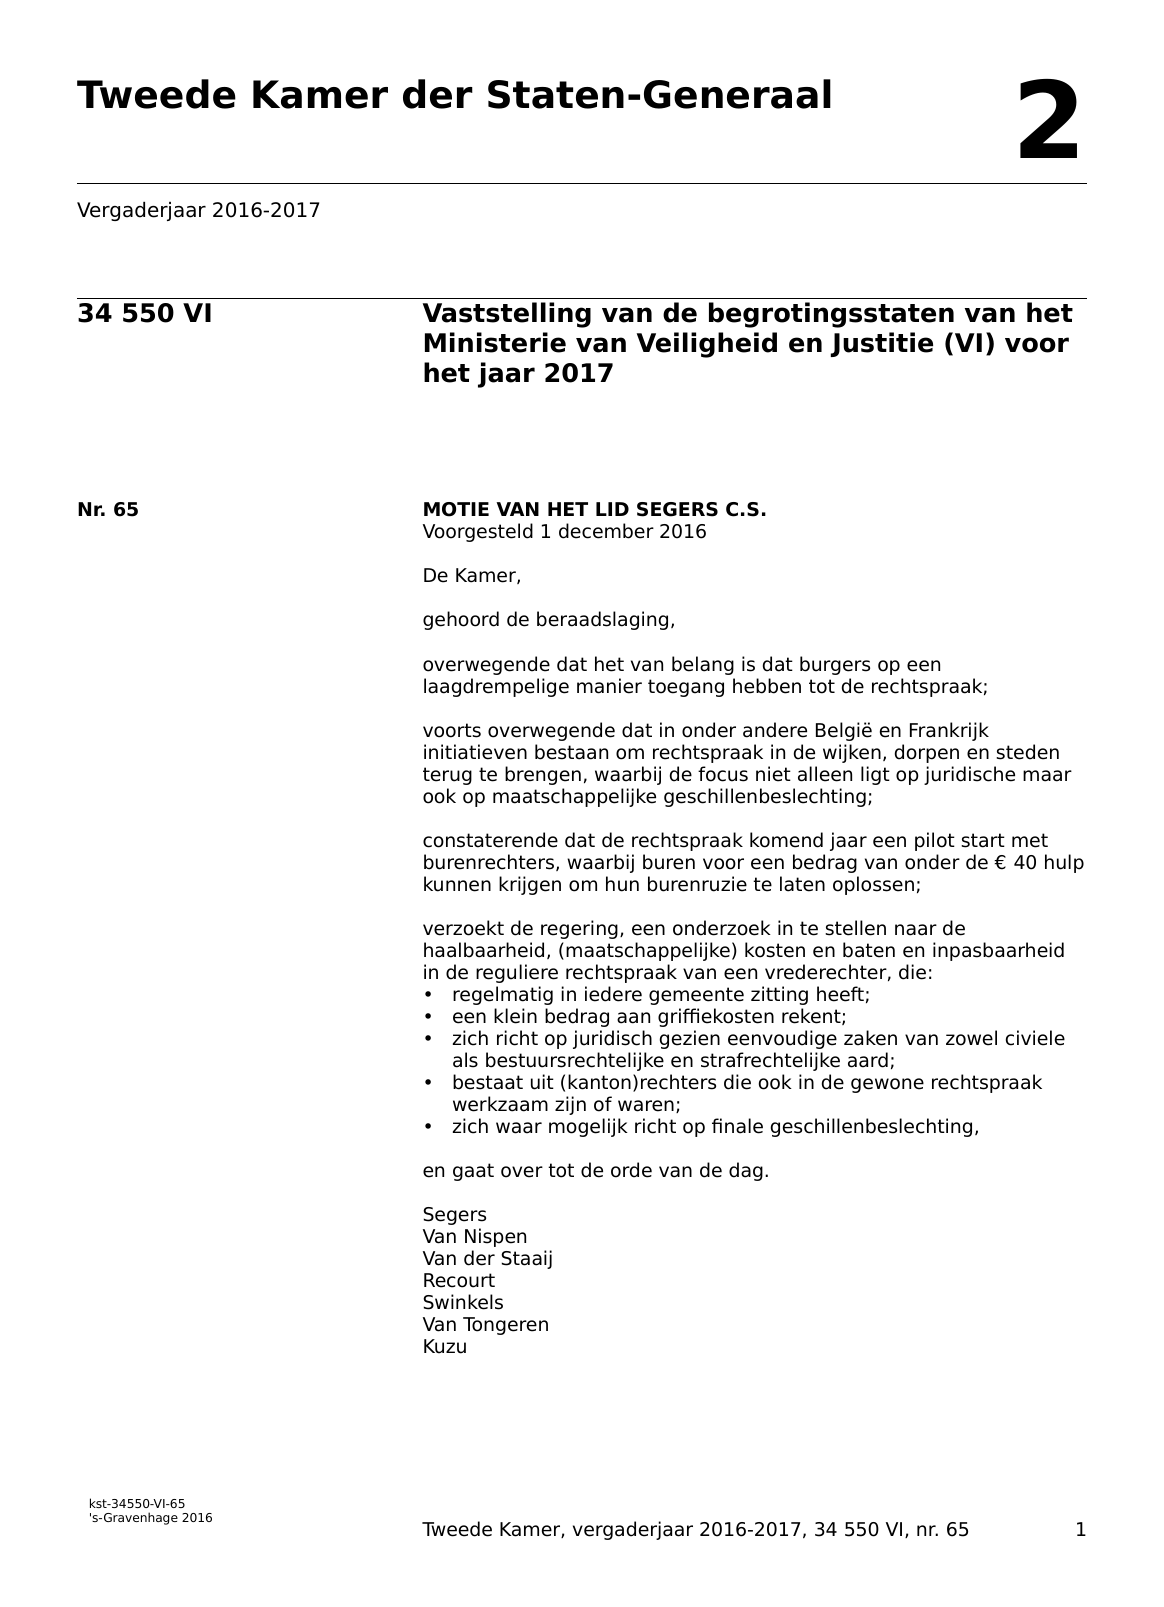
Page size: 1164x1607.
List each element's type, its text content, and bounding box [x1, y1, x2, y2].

text • regelmatig in iedere gemeente zitting heeft; [422, 984, 1087, 1006]
text • zich waar mogelijk richt op finale geschillenbeslechting, [422, 1116, 1087, 1138]
text Van Nispen [422, 1226, 1087, 1248]
text Van Tongeren [422, 1314, 1087, 1336]
text • een klein bedrag aan griffiekosten rekent; [422, 1006, 1087, 1028]
subtitle 34 550 VI Vaststelling van de begrotingsstaten van het Ministerie van Veiligheid en Justitie (VI) voor het jaar 2017 [77, 299, 1087, 388]
text en gaat over tot de orde van de dag. [422, 1160, 1087, 1182]
table_cell Vergaderjaar 2016-2017 [77, 184, 1087, 298]
text Swinkels [422, 1292, 1087, 1314]
text Kuzu [422, 1336, 1087, 1358]
text 's-Gravenhage 2016 [88, 1511, 323, 1525]
table_header 2 [886, 59, 1087, 183]
text constaterende dat de rechtspraak komend jaar een pilot start met burenrechters, waarbij buren voor een bedrag van onder de € 40 hulp kunnen krijgen om hun burenruzie te laten oplossen; [422, 830, 1087, 896]
text Van der Staaij [422, 1248, 1087, 1270]
text voorts overwegende dat in onder andere België en Frankrijk initiatieven bestaan om rechtspraak in de wijken, dorpen en steden terug te brengen, waarbij de focus niet alleen ligt op juridische maar ook op maatschappelijke geschillenbeslechting; [422, 720, 1087, 808]
text verzoekt de regering, een onderzoek in te stellen naar de haalbaarheid, (maatschappelijke) kosten en baten en inpasbaarheid in de reguliere rechtspraak van een vrederechter, die: [422, 918, 1087, 984]
table_header Tweede Kamer der Staten-Generaal [77, 59, 886, 183]
text Voorgesteld 1 december 2016 [422, 521, 1087, 543]
text Segers [422, 1204, 1087, 1226]
text kst-34550-VI-65 [88, 1497, 323, 1511]
subtitle Nr. 65 MOTIE VAN HET LID SEGERS C.S. [77, 499, 1087, 521]
text • zich richt op juridisch gezien eenvoudige zaken van zowel civiele als bestuursrechtelijke en strafrechtelijke aard; [422, 1028, 1087, 1072]
text Recourt [422, 1270, 1087, 1292]
text overwegende dat het van belang is dat burgers op een laagdrempelige manier toegang hebben tot de rechtspraak; [422, 653, 1087, 697]
text • bestaat uit (kanton)rechters die ook in de gewone rechtspraak werkzaam zijn of waren; [422, 1072, 1087, 1116]
text De Kamer, [422, 565, 1087, 587]
text gehoord de beraadslaging, [422, 609, 1087, 631]
